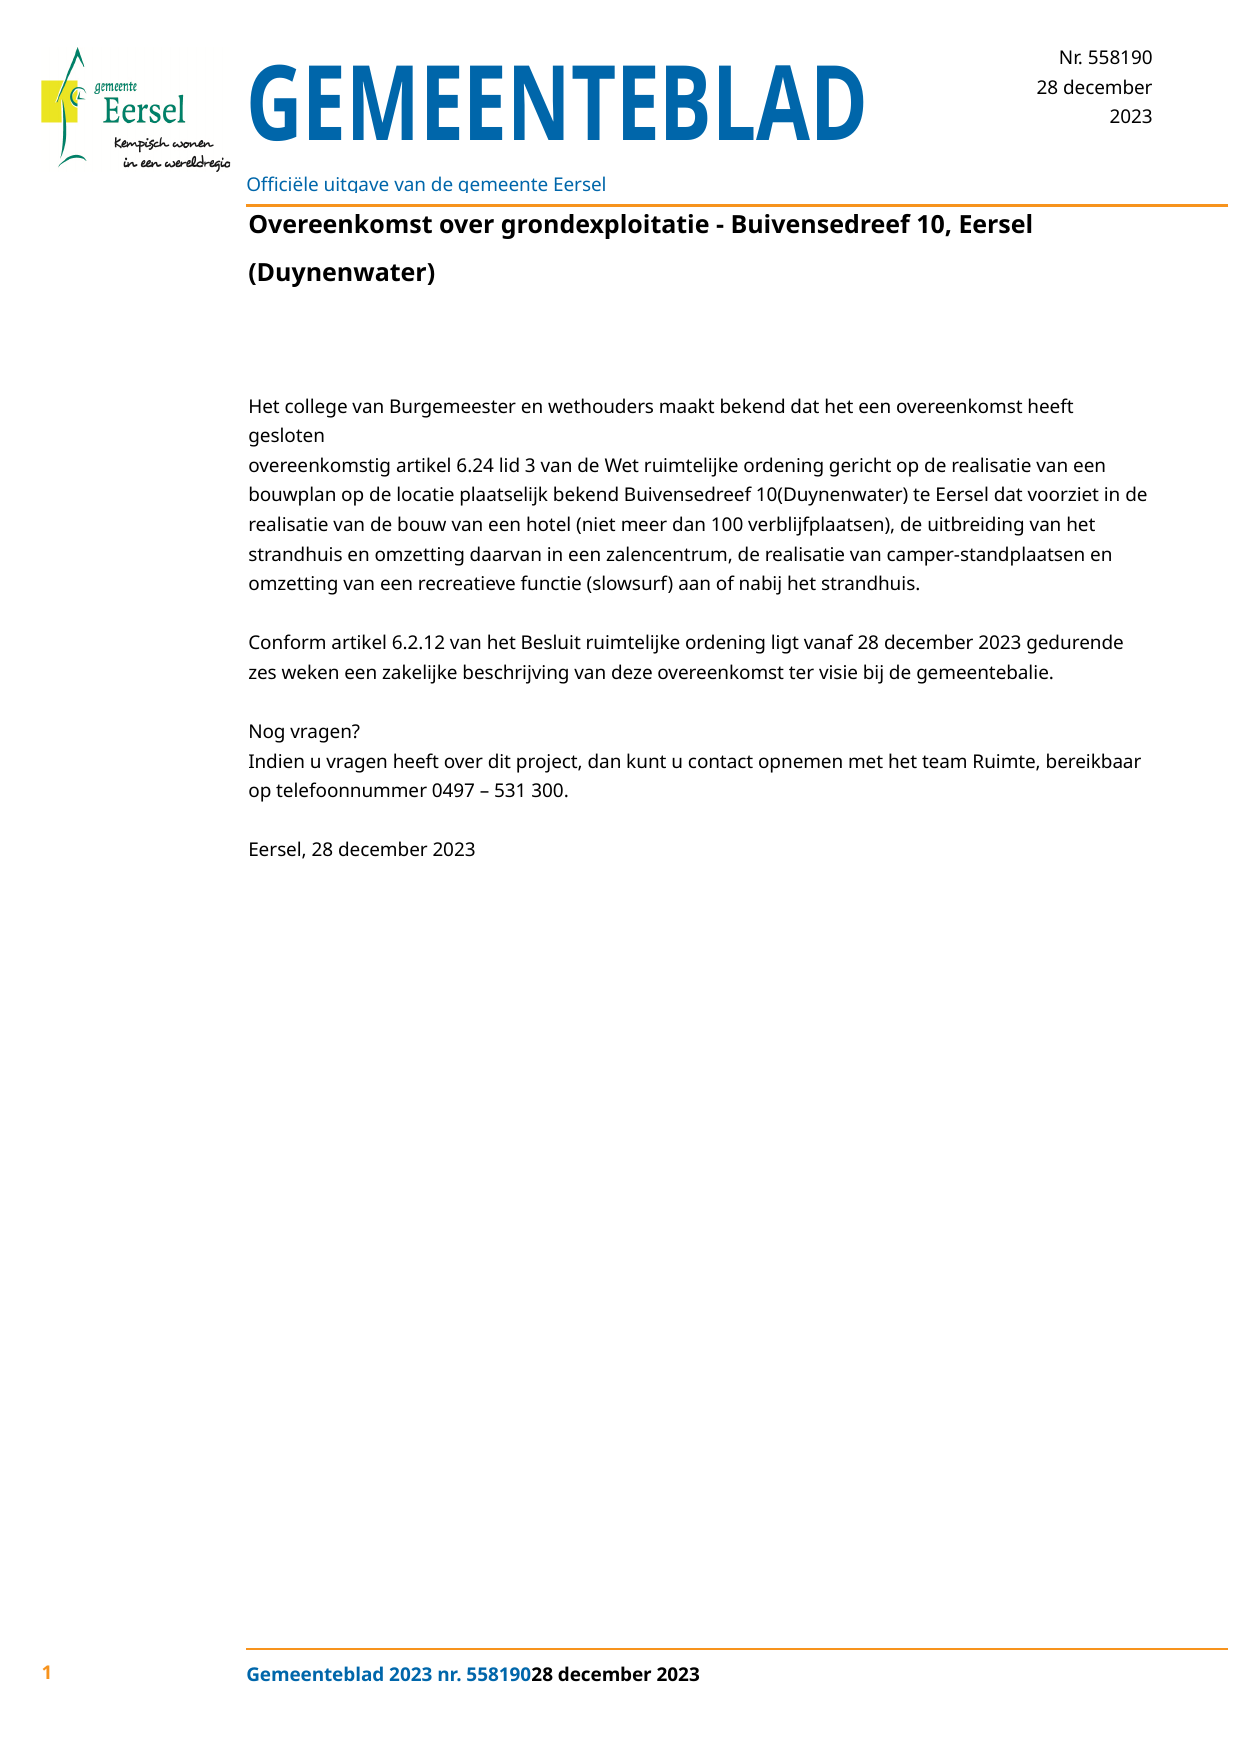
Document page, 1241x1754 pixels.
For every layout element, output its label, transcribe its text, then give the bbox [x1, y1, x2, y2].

text Het college van Burgemeester en wethouders maakt bekend dat het een overeenkomst heeft gesloten [248, 393, 1152, 448]
text Eersel, 28 december 2023 [248, 837, 1152, 862]
text Overeenkomst over grondexploitatie - Buivensedreef 10, Eersel (Duynenwater) [248, 207, 1152, 288]
text Conform artikel 6.2.12 van het Besluit ruimtelijke ordening ligt vanaf 28 december 2023 gedurende zes weken een zakelijke beschrijving van deze overeenkomst ter visie bij de gemeentebalie. [248, 629, 1152, 685]
picture [41, 47, 231, 172]
text Indien u vragen heeft over dit project, dan kunt u contact opnemen met het team Ruimte, bereikbaar op telefoonnummer 0497 – 531 300. [248, 748, 1152, 803]
text Nog vragen? [248, 718, 1152, 744]
text overeenkomstig artikel 6.24 lid 3 van de Wet ruimtelijke ordening gericht op de realisatie van een bouwplan op de locatie plaatselijk bekend Buivensedreef 10(Duynenwater) te Eersel dat voorziet in de realisatie van de bouw van een hotel (niet meer dan 100 verblijfplaatsen), de uitbreiding van het strandhuis en omzetting daarvan in een zalencentrum, de realisatie van camper-standplaatsen en omzetting van een recreatieve functie (slowsurf) aan of nabij het strandhuis. [248, 452, 1152, 596]
